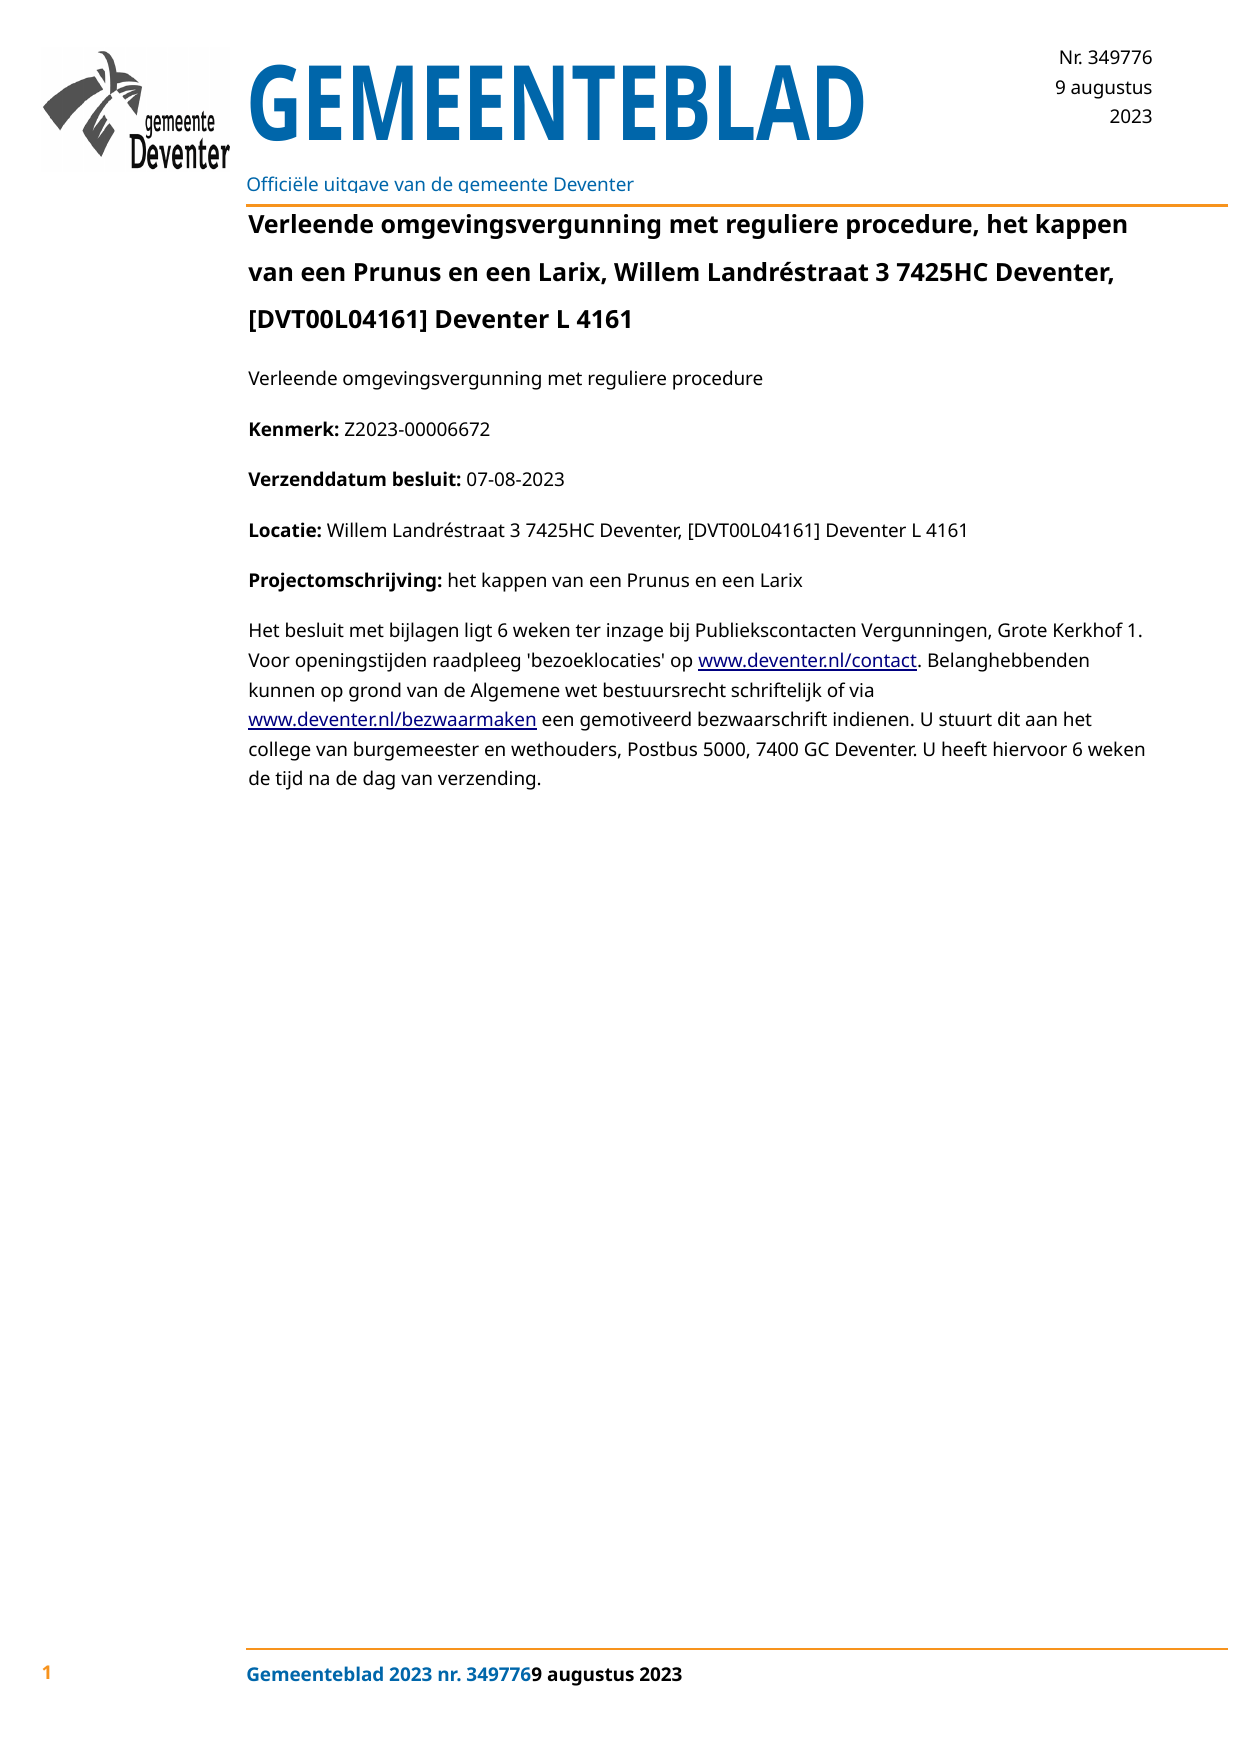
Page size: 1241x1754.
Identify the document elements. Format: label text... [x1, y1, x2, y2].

text Verleende omgevingsvergunning met reguliere procedure [248, 366, 1152, 391]
text Projectomschrijving: het kappen van een Prunus en een Larix [248, 567, 1152, 593]
text Verzenddatum besluit: 07-08-2023 [248, 466, 1152, 492]
text Verleende omgevingsvergunning met reguliere procedure, het kappen van een Prunus en een Larix, Willem Landréstraat 3 7425HC Deventer, [DVT00L04161] Deventer L 4161 [248, 207, 1152, 336]
text Kenmerk: Z2023-00006672 [248, 416, 1152, 442]
text Locatie: Willem Landréstraat 3 7425HC Deventer, [DVT00L04161] Deventer L 4161 [248, 517, 1152, 542]
text Het besluit met bijlagen ligt 6 weken ter inzage bij Publiekscontacten Vergunningen, Grote Kerkhof 1. Voor openingstijden raadpleeg 'bezoeklocaties' op www.deventer.nl/contact. Belanghebbenden kunnen op grond van de Algemene wet bestuursrecht schriftelijk of via www.deventer.nl/bezwaarmaken een gemotiveerd bezwaarschrift indienen. U stuurt dit aan het college van burgemeester en wethouders, Postbus 5000, 7400 GC Deventer. U heeft hiervoor 6 weken de tijd na de dag van verzending. [248, 618, 1152, 791]
picture [41, 47, 231, 172]
